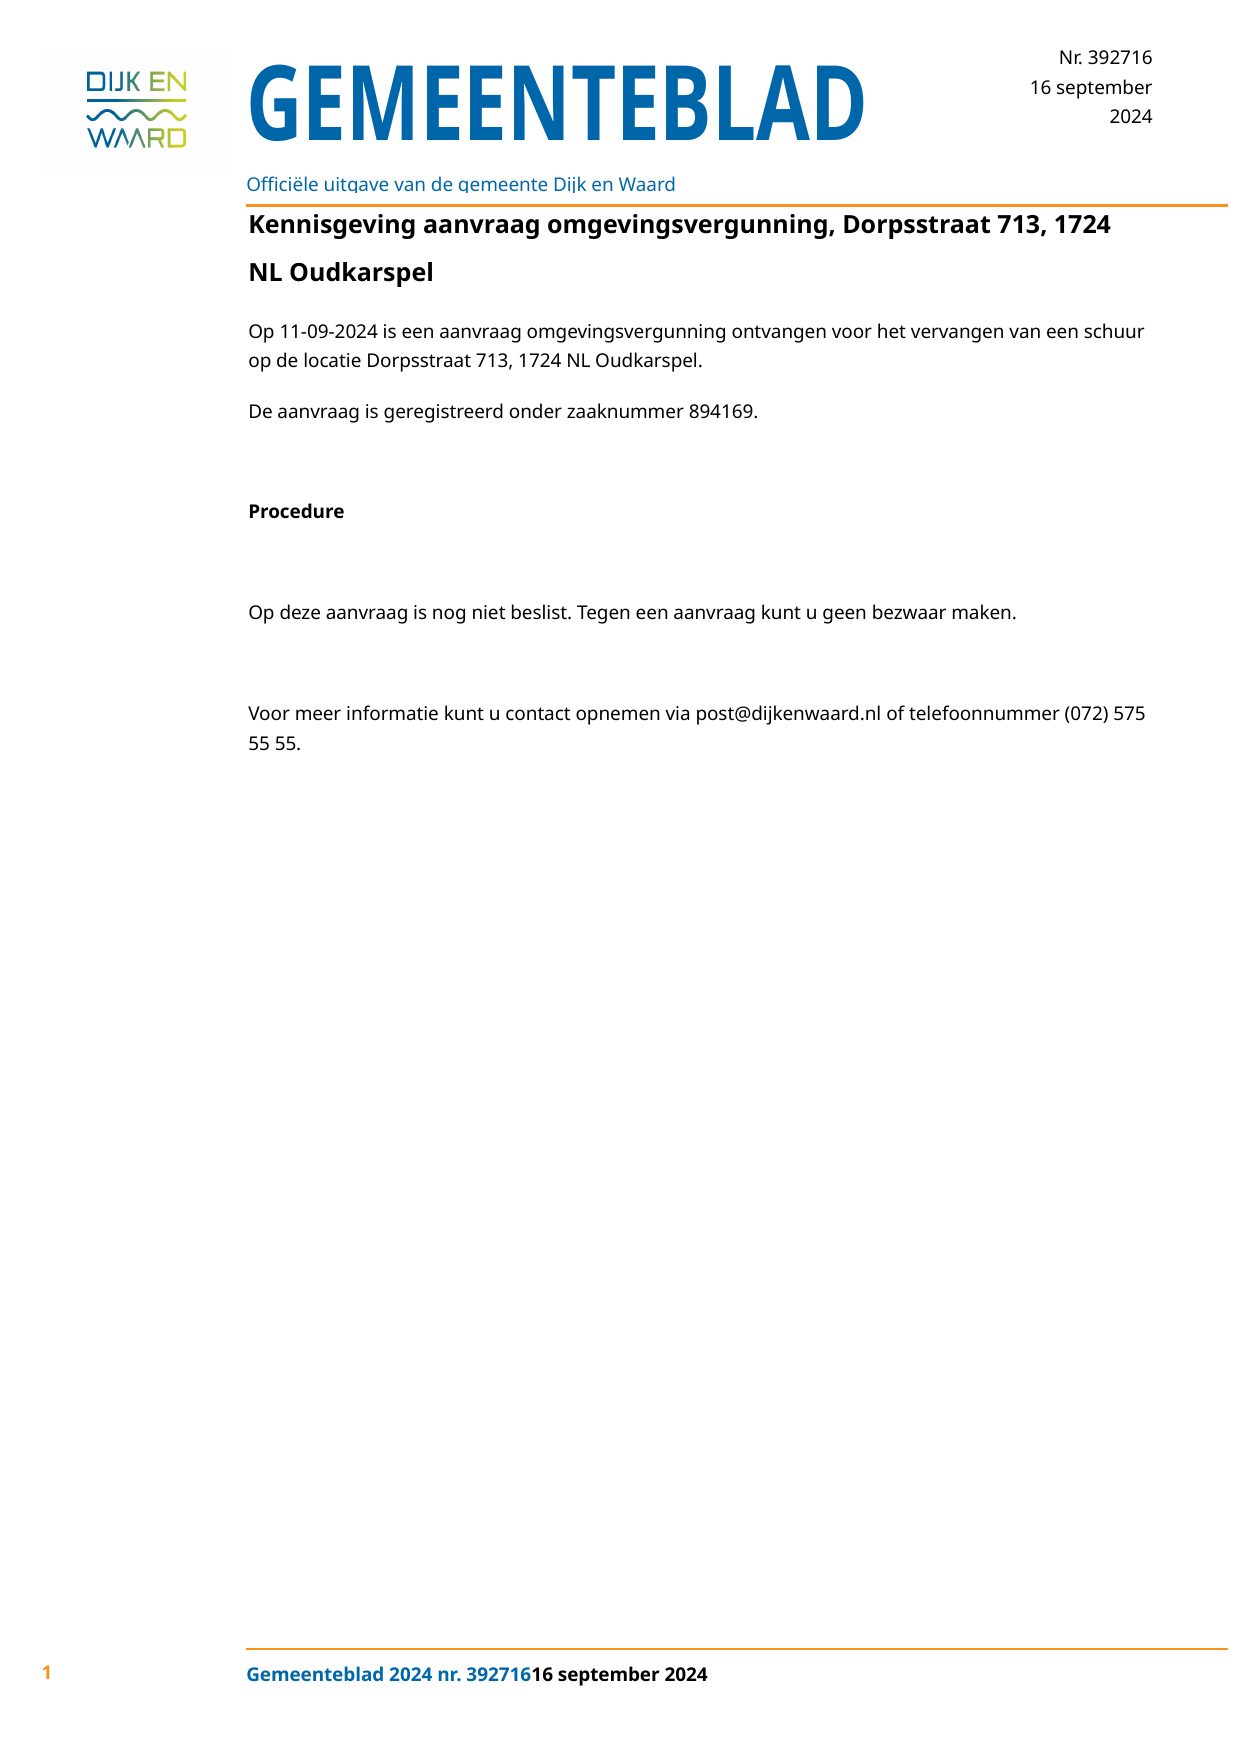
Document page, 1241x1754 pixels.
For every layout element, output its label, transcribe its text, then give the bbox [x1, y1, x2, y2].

text Voor meer informatie kunt u contact opnemen via post@dijkenwaard.nl of telefoonnummer (072) 575 55 55. [248, 700, 1152, 756]
text Procedure [248, 499, 1152, 524]
picture [41, 47, 231, 172]
text Kennisgeving aanvraag omgevingsvergunning, Dorpsstraat 713, 1724 NL Oudkarspel [248, 207, 1152, 288]
text Op 11-09-2024 is een aanvraag omgevingsvergunning ontvangen voor het vervangen van een schuur op de locatie Dorpsstraat 713, 1724 NL Oudkarspel. [248, 318, 1152, 373]
text De aanvraag is geregistreerd onder zaaknummer 894169. [248, 398, 1152, 424]
text Op deze aanvraag is nog niet beslist. Tegen een aanvraag kunt u geen bezwaar maken. [248, 599, 1152, 625]
